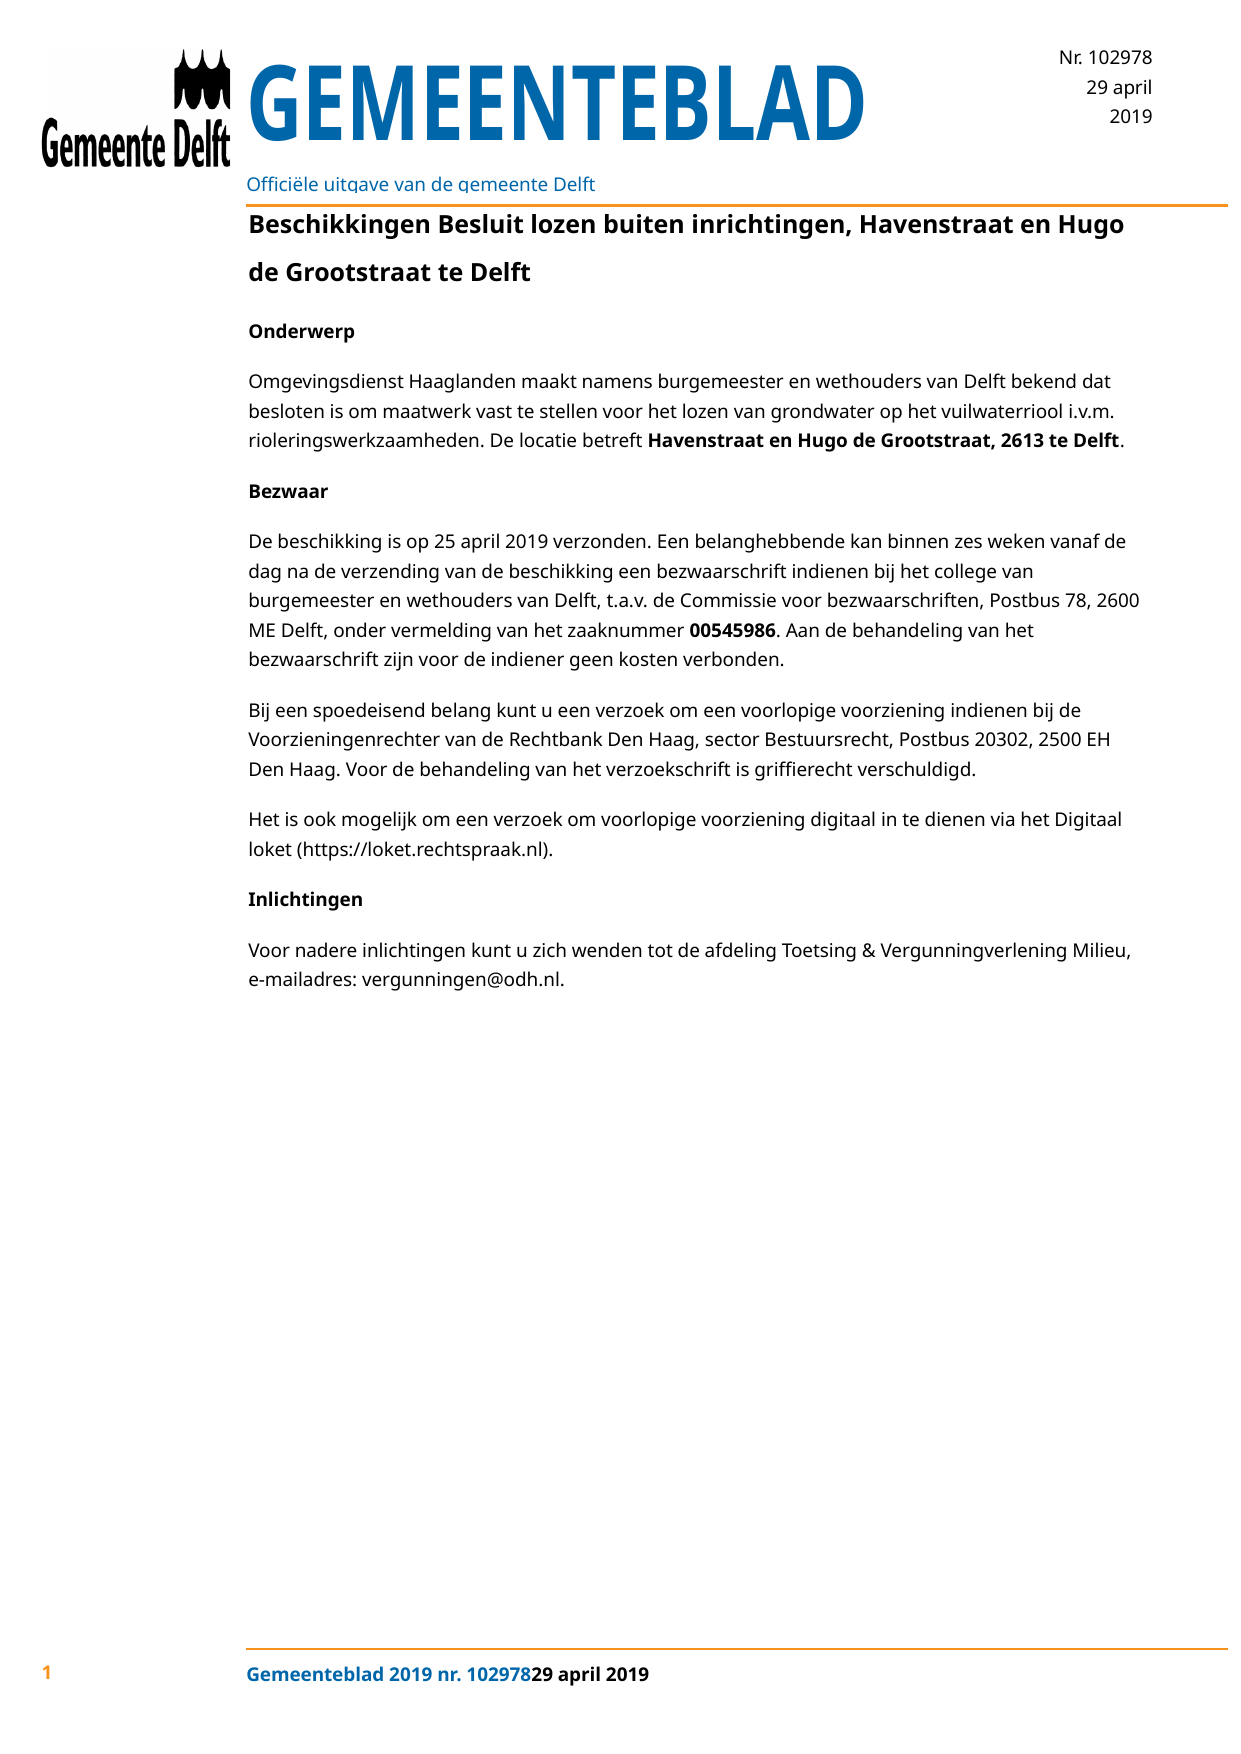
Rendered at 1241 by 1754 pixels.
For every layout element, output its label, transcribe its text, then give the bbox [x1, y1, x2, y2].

text Inlichtingen [248, 887, 1152, 912]
text De beschikking is op 25 april 2019 verzonden. Een belanghebbende kan binnen zes weken vanaf de dag na de verzending van de beschikking een bezwaarschrift indienen bij het college van burgemeester en wethouders van Delft, t.a.v. de Commissie voor bezwaarschriften, Postbus 78, 2600 ME Delft, onder vermelding van het zaaknummer 00545986. Aan de behandeling van het bezwaarschrift zijn voor de indiener geen kosten verbonden. [248, 528, 1152, 672]
text Bezwaar [248, 478, 1152, 504]
picture [41, 47, 231, 172]
text Beschikkingen Besluit lozen buiten inrichtingen, Havenstraat en Hugo de Grootstraat te Delft [248, 207, 1152, 288]
text Omgevingsdienst Haaglanden maakt namens burgemeester en wethouders van Delft bekend dat besloten is om maatwerk vast te stellen voor het lozen van grondwater op het vuilwaterriool i.v.m. rioleringswerkzaamheden. De locatie betreft Havenstraat en Hugo de Grootstraat, 2613 te Delft. [248, 368, 1152, 453]
text Bij een spoedeisend belang kunt u een verzoek om een voorlopige voorziening indienen bij de Voorzieningenrechter van de Rechtbank Den Haag, sector Bestuursrecht, Postbus 20302, 2500 EH Den Haag. Voor de behandeling van het verzoekschrift is griffierecht verschuldigd. [248, 697, 1152, 782]
text Onderwerp [248, 318, 1152, 344]
text Voor nadere inlichtingen kunt u zich wenden tot de afdeling Toetsing & Vergunningverlening Milieu, e-mailadres: vergunningen@odh.nl. [248, 937, 1152, 992]
text Het is ook mogelijk om een verzoek om voorlopige voorziening digitaal in te dienen via het Digitaal loket (https://loket.rechtspraak.nl). [248, 807, 1152, 862]
